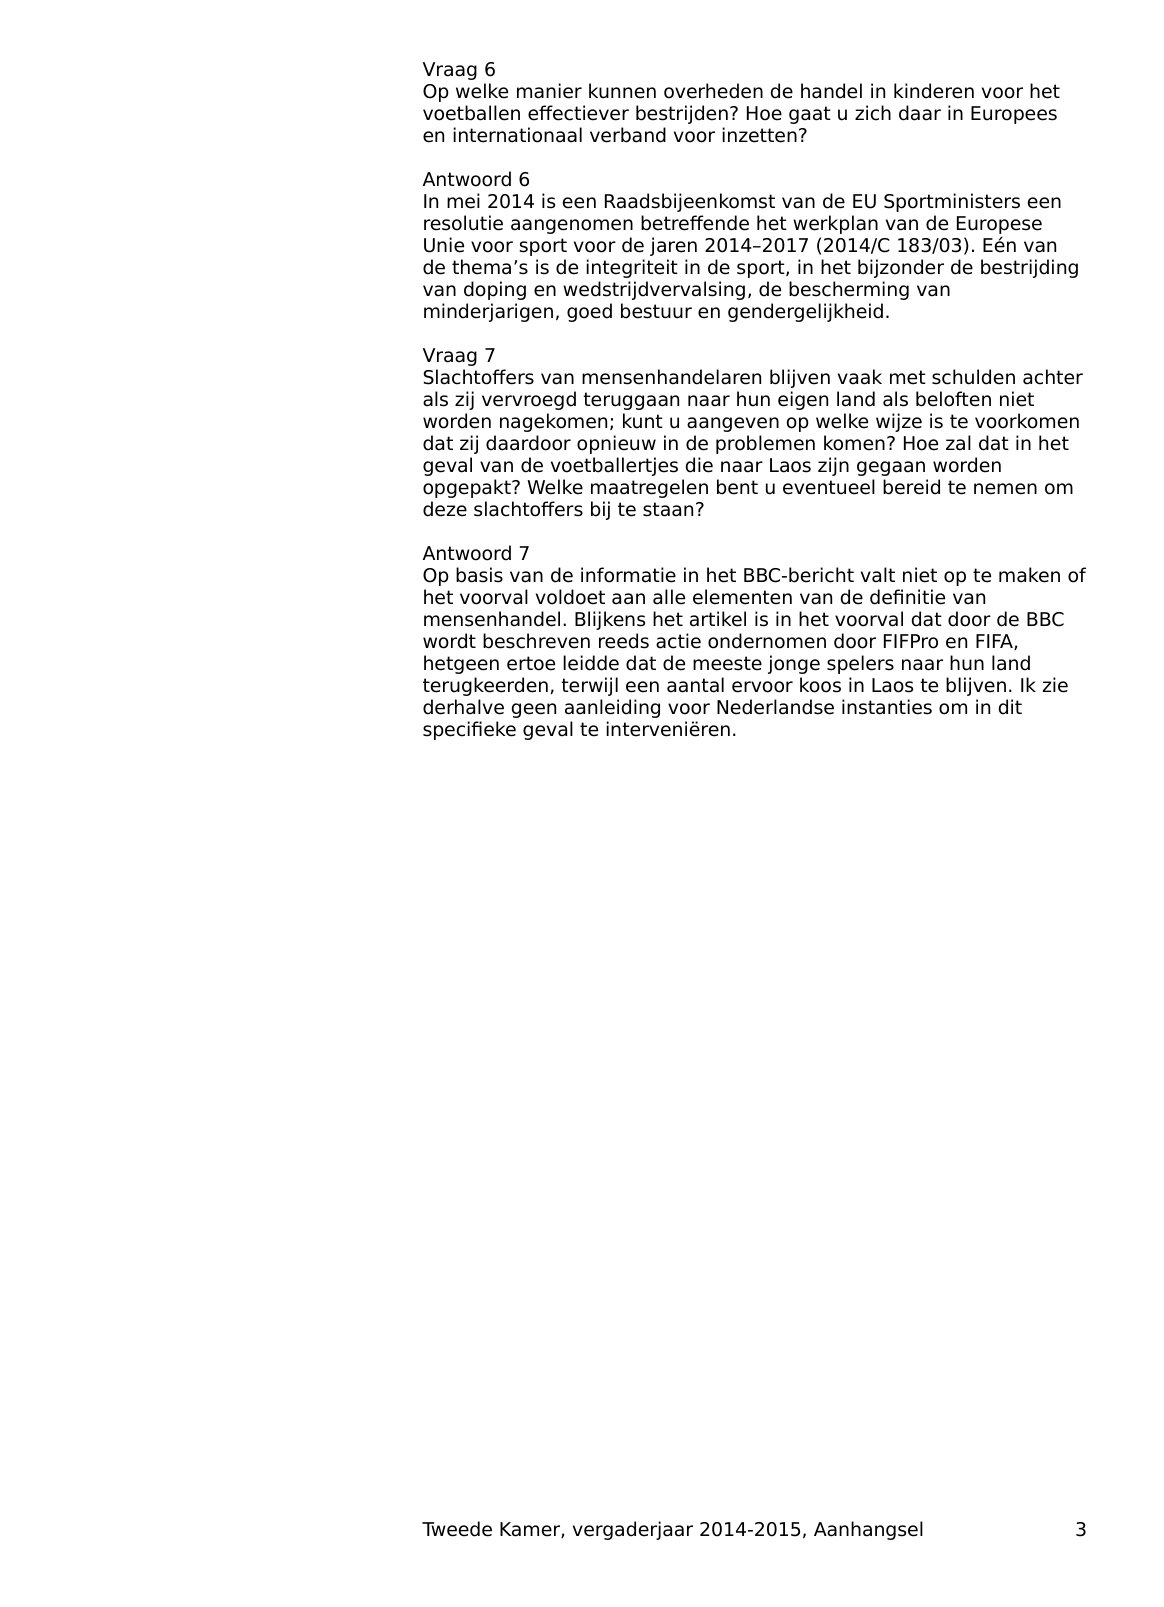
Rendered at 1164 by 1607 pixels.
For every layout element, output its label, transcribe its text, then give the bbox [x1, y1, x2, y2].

text Antwoord 6 [422, 169, 1087, 191]
text Antwoord 7 [422, 543, 1087, 565]
text Slachtoffers van mensenhandelaren blijven vaak met schulden achter als zij vervroegd teruggaan naar hun eigen land als beloften niet worden nagekomen; kunt u aangeven op welke wijze is te voorkomen dat zij daardoor opnieuw in de problemen komen? Hoe zal dat in het geval van de voetballertjes die naar Laos zijn gegaan worden opgepakt? Welke maatregelen bent u eventueel bereid te nemen om deze slachtoffers bij te staan? [422, 367, 1087, 521]
text In mei 2014 is een Raadsbijeenkomst van de EU Sportministers een resolutie aangenomen betreffende het werkplan van de Europese Unie voor sport voor de jaren 2014–2017 (2014/C 183/03). Eén van de thema’s is de integriteit in de sport, in het bijzonder de bestrijding van doping en wedstrijdvervalsing, de bescherming van minderjarigen, goed bestuur en gendergelijkheid. [422, 191, 1087, 323]
text Op basis van de informatie in het BBC-bericht valt niet op te maken of het voorval voldoet aan alle elementen van de definitie van mensenhandel. Blijkens het artikel is in het voorval dat door de BBC wordt beschreven reeds actie ondernomen door FIFPro en FIFA, hetgeen ertoe leidde dat de meeste jonge spelers naar hun land terugkeerden, terwijl een aantal ervoor koos in Laos te blijven. Ik zie derhalve geen aanleiding voor Nederlandse instanties om in dit specifieke geval te interveniëren. [422, 565, 1087, 741]
text Vraag 7 [422, 345, 1087, 367]
text Vraag 6 [422, 59, 1087, 81]
text Op welke manier kunnen overheden de handel in kinderen voor het voetballen effectiever bestrijden? Hoe gaat u zich daar in Europees en internationaal verband voor inzetten? [422, 81, 1087, 147]
